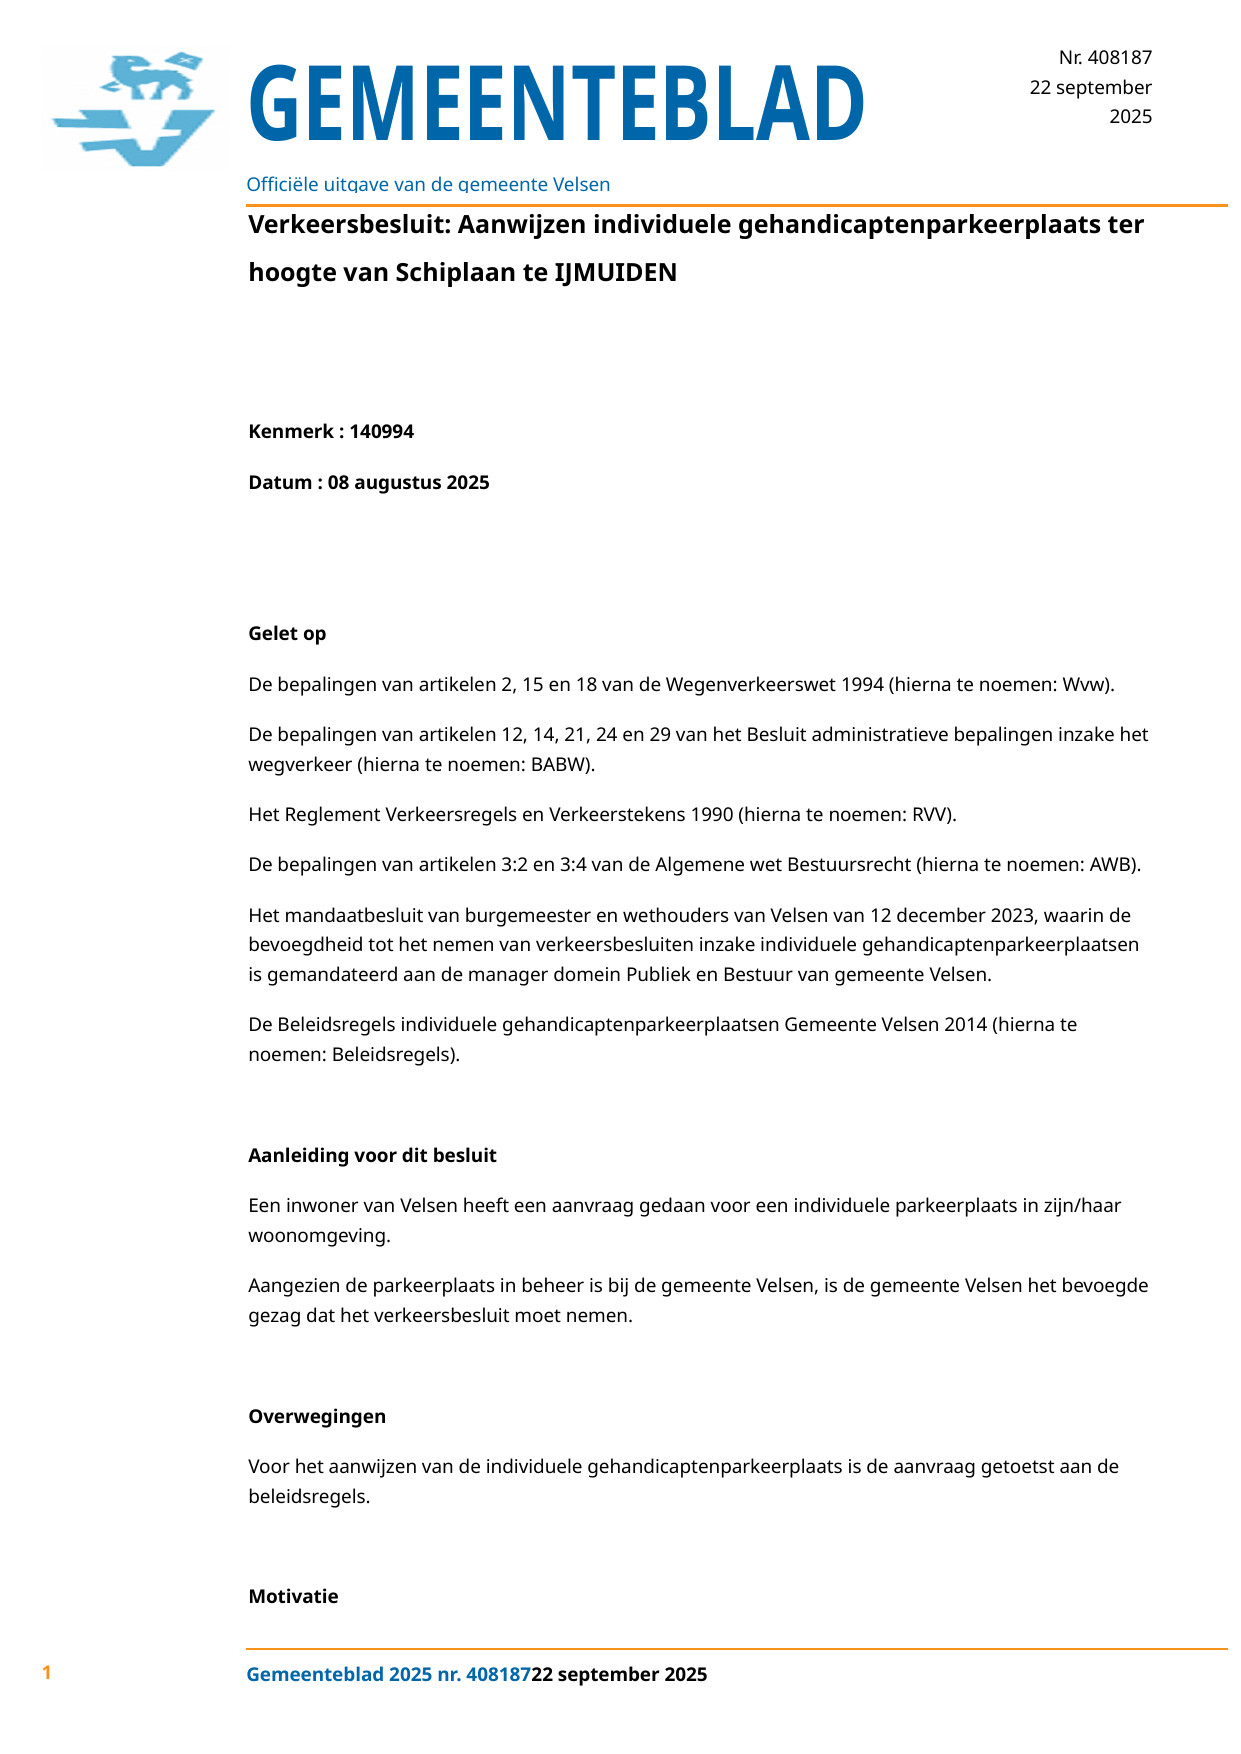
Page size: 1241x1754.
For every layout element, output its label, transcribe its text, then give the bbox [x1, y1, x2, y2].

text Kenmerk : 140994 [248, 419, 1152, 444]
picture [41, 47, 231, 172]
text Het Reglement Verkeersregels en Verkeerstekens 1990 (hierna te noemen: RVV). [248, 801, 1152, 827]
text Voor het aanwijzen van de individuele gehandicaptenparkeerplaats is de aanvraag getoetst aan de beleidsregels. [248, 1453, 1152, 1509]
text Datum : 08 augustus 2025 [248, 469, 1152, 495]
text De bepalingen van artikelen 12, 14, 21, 24 en 29 van het Besluit administratieve bepalingen inzake het wegverkeer (hierna te noemen: BABW). [248, 721, 1152, 777]
text Aanleiding voor dit besluit [248, 1142, 1152, 1168]
text Overwegingen [248, 1403, 1152, 1429]
text Verkeersbesluit: Aanwijzen individuele gehandicaptenparkeerplaats ter hoogte van Schiplaan te IJMUIDEN [248, 207, 1152, 288]
text Aangezien de parkeerplaats in beheer is bij de gemeente Velsen, is de gemeente Velsen het bevoegde gezag dat het verkeersbesluit moet nemen. [248, 1272, 1152, 1328]
text Motivatie [248, 1584, 1152, 1609]
text Gelet op [248, 620, 1152, 646]
text De Beleidsregels individuele gehandicaptenparkeerplaatsen Gemeente Velsen 2014 (hierna te noemen: Beleidsregels). [248, 1012, 1152, 1067]
text Het mandaatbesluit van burgemeester en wethouders van Velsen van 12 december 2023, waarin de bevoegdheid tot het nemen van verkeersbesluiten inzake individuele gehandicaptenparkeerplaatsen is gemandateerd aan de manager domein Publiek en Bestuur van gemeente Velsen. [248, 902, 1152, 987]
text Een inwoner van Velsen heeft een aanvraag gedaan voor een individuele parkeerplaats in zijn/haar woonomgeving. [248, 1192, 1152, 1248]
text De bepalingen van artikelen 2, 15 en 18 van de Wegenverkeerswet 1994 (hierna te noemen: Wvw). [248, 671, 1152, 697]
text De bepalingen van artikelen 3:2 en 3:4 van de Algemene wet Bestuursrecht (hierna te noemen: AWB). [248, 852, 1152, 877]
